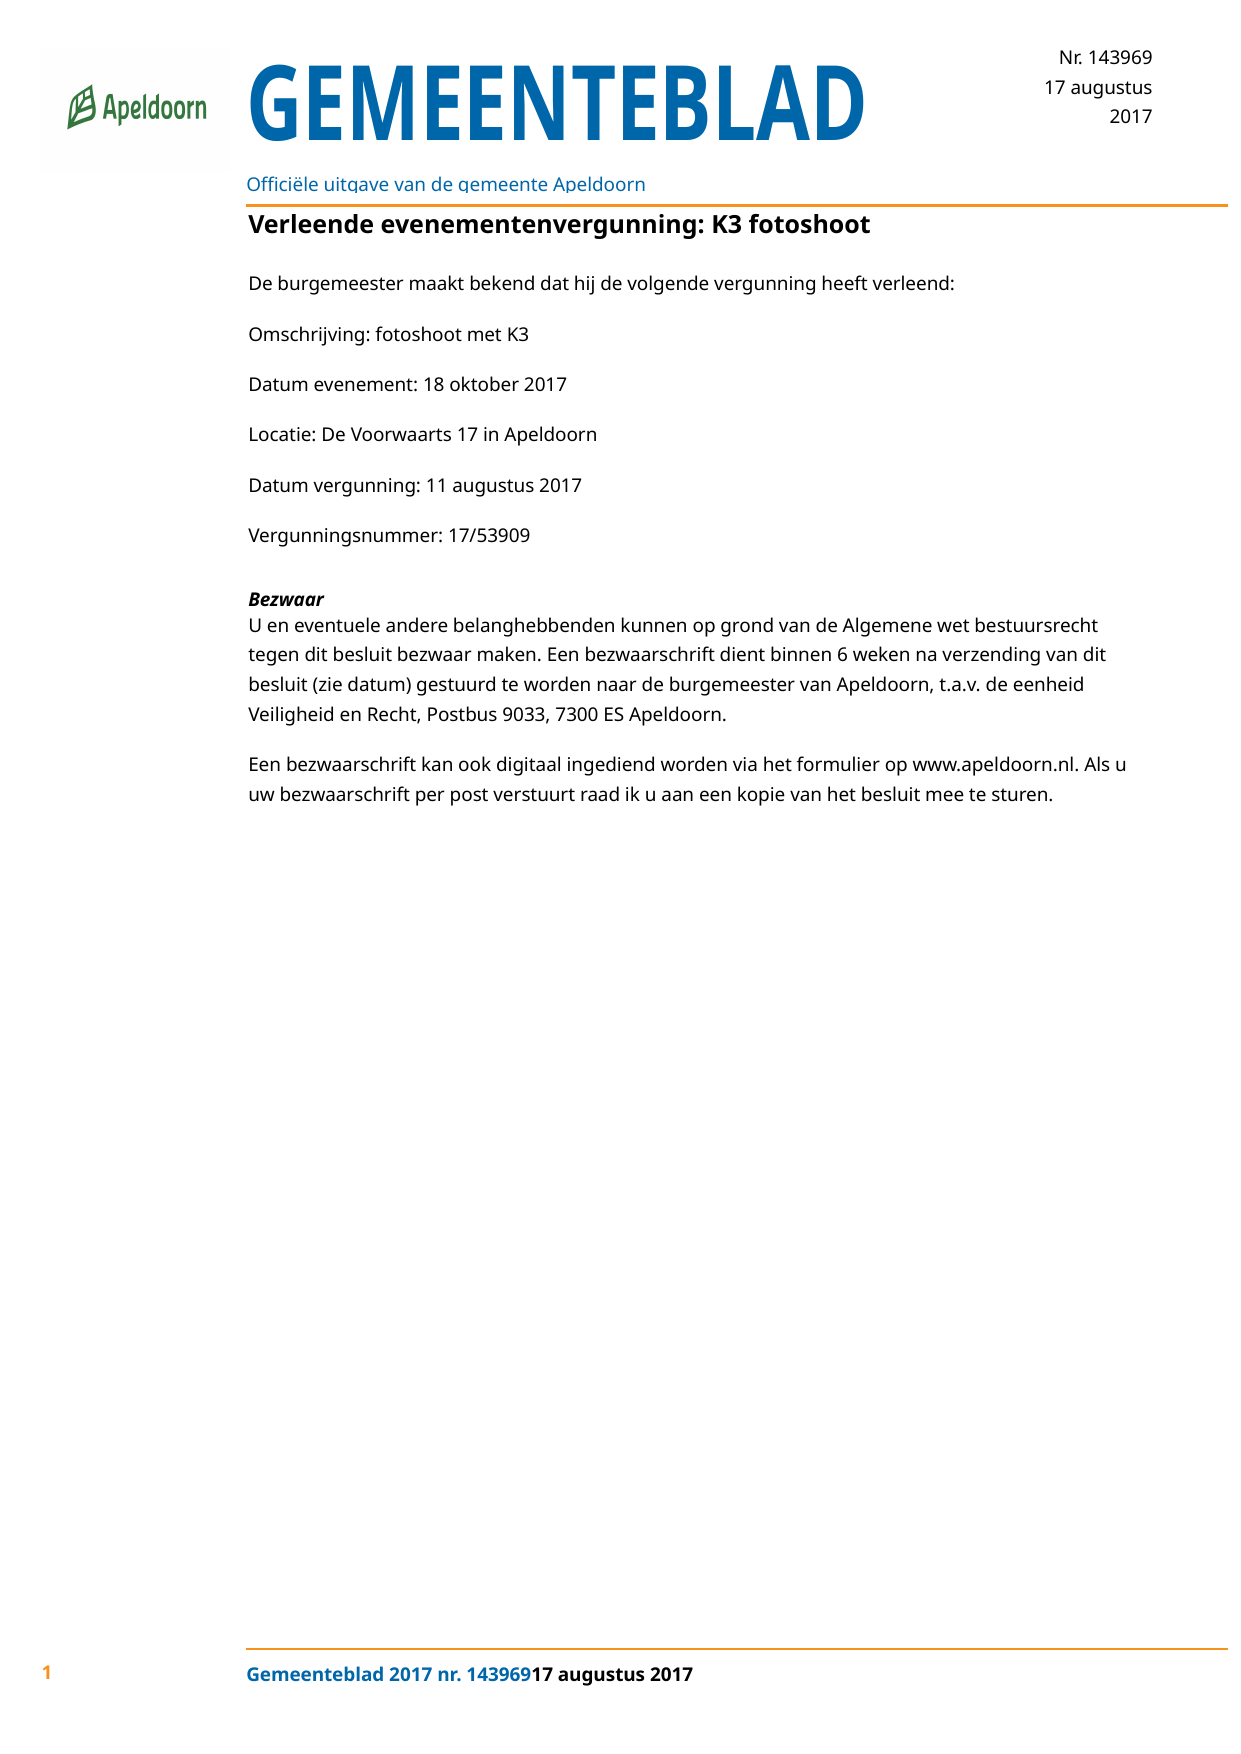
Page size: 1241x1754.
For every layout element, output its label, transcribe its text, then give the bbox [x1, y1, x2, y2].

text Een bezwaarschrift kan ook digitaal ingediend worden via het formulier op www.apeldoorn.nl. Als u uw bezwaarschrift per post verstuurt raad ik u aan een kopie van het besluit mee te sturen. [248, 751, 1152, 807]
text De burgemeester maakt bekend dat hij de volgende vergunning heeft verleend: [248, 270, 1152, 296]
text Bezwaar [248, 586, 1152, 612]
text Verleende evenementenvergunning: K3 fotoshoot [248, 207, 1152, 241]
picture [41, 47, 231, 172]
text Locatie: De Voorwaarts 17 in Apeldoorn [248, 422, 1152, 447]
text Datum evenement: 18 oktober 2017 [248, 371, 1152, 397]
text U en eventuele andere belanghebbenden kunnen op grond van de Algemene wet bestuursrecht tegen dit besluit bezwaar maken. Een bezwaarschrift dient binnen 6 weken na verzending van dit besluit (zie datum) gestuurd te worden naar de burgemeester van Apeldoorn, t.a.v. de eenheid Veiligheid en Recht, Postbus 9033, 7300 ES Apeldoorn. [248, 612, 1152, 727]
text Datum vergunning: 11 augustus 2017 [248, 472, 1152, 498]
text Omschrijving: fotoshoot met K3 [248, 321, 1152, 346]
text Vergunningsnummer: 17/53909 [248, 522, 1152, 548]
